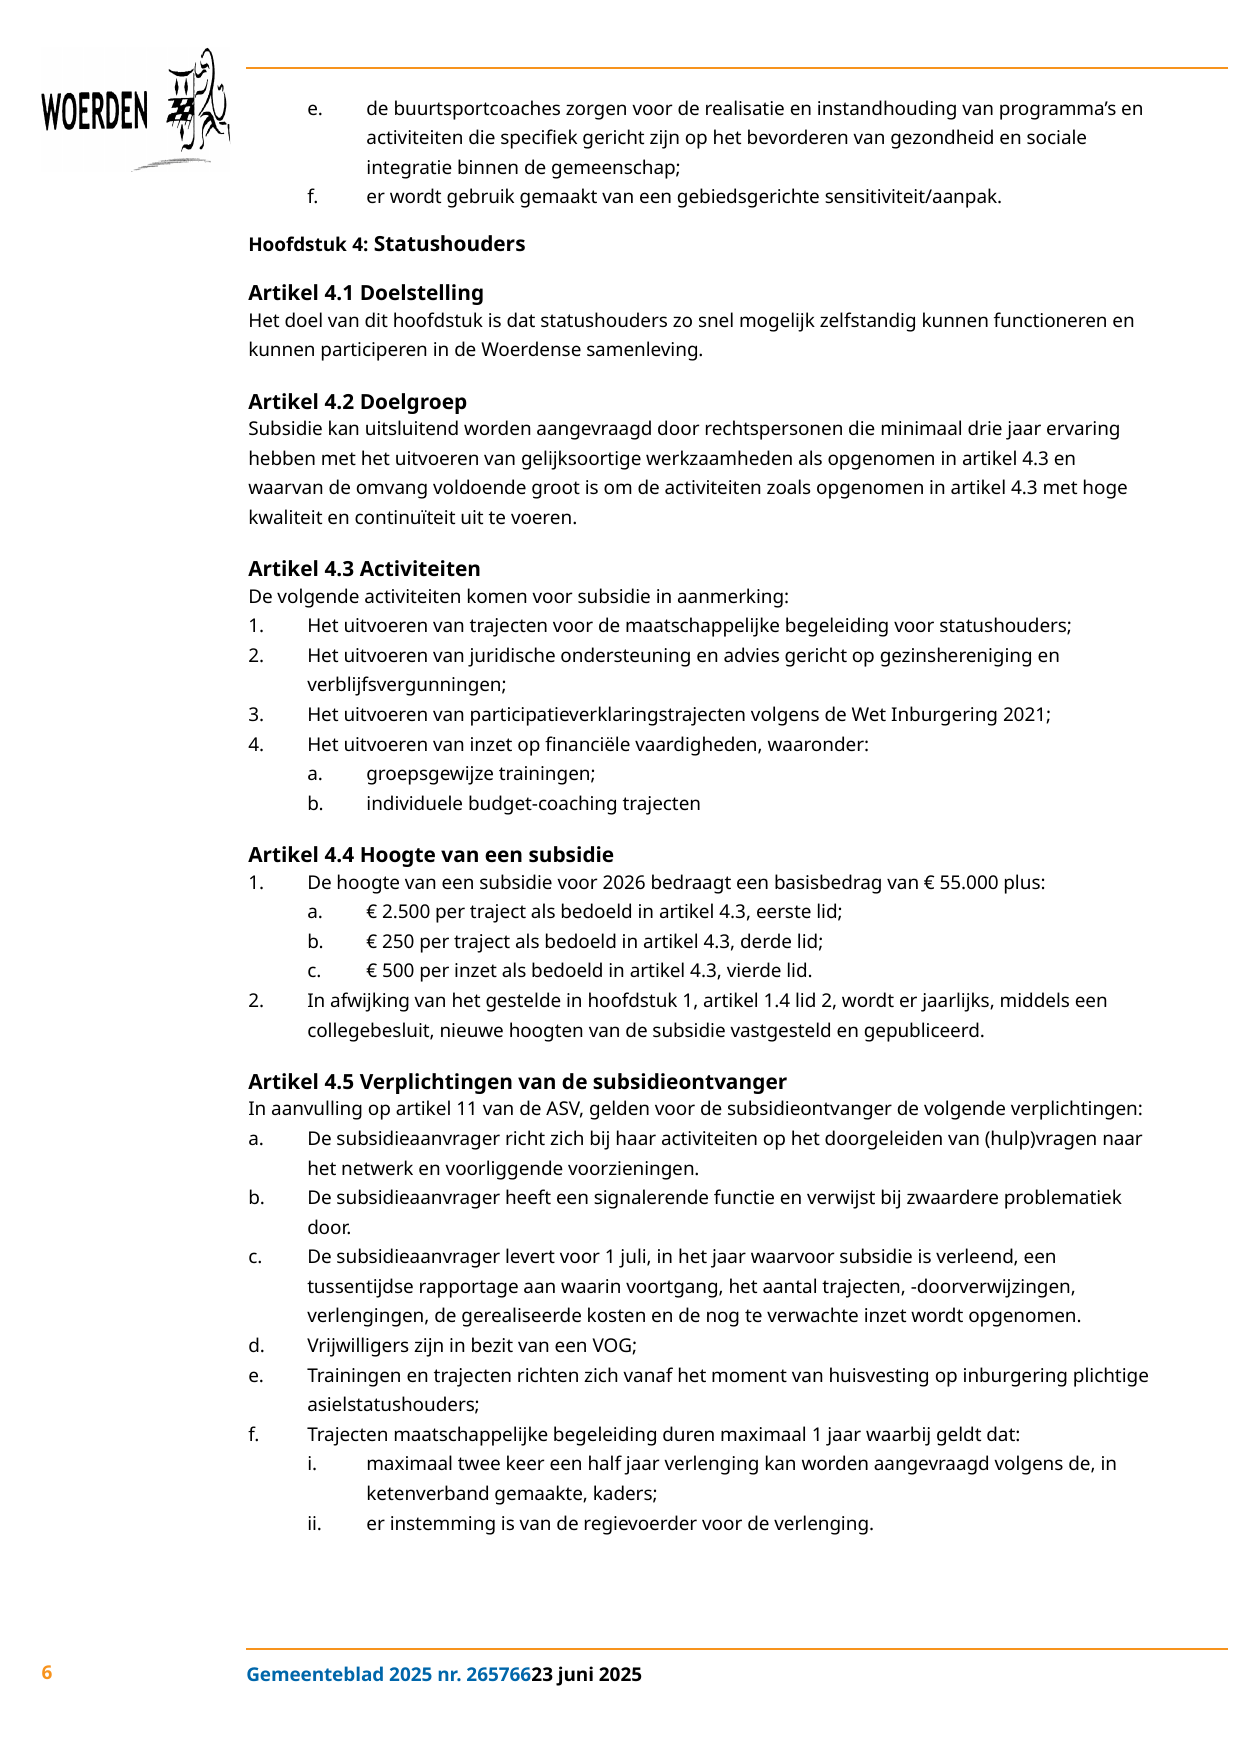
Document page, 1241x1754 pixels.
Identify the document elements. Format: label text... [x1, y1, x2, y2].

list € 2.500 per traject als bedoeld in artikel 4.3, eerste lid; [307, 898, 1152, 924]
list Het uitvoeren van inzet op financiële vaardigheden, waaronder: [248, 731, 1152, 757]
list Trajecten maatschappelijke begeleiding duren maximaal 1 jaar waarbij geldt dat: [248, 1421, 1152, 1447]
list Vrijwilligers zijn in bezit van een VOG; [248, 1332, 1152, 1358]
text Artikel 4.4 Hoogte van een subsidie [248, 840, 1152, 869]
list In afwijking van het gestelde in hoofdstuk 1, artikel 1.4 lid 2, wordt er jaarlijks, middels een collegebesluit, nieuwe hoogten van de subsidie vastgesteld en gepubliceerd. [248, 987, 1152, 1042]
text Subsidie kan uitsluitend worden aangevraagd door rechtspersonen die minimaal drie jaar ervaring hebben met het uitvoeren van gelijksoortige werkzaamheden als opgenomen in artikel 4.3 en waarvan de omvang voldoende groot is om de activiteiten zoals opgenomen in artikel 4.3 met hoge kwaliteit en continuïteit uit te voeren. [248, 415, 1152, 530]
text Hoofdstuk 4: Statushouders [248, 229, 1152, 258]
list De subsidieaanvrager richt zich bij haar activiteiten op het doorgeleiden van (hulp)vragen naar het netwerk en voorliggende voorzieningen. [248, 1125, 1152, 1181]
list individuele budget-coaching trajecten [307, 790, 1152, 816]
list De hoogte van een subsidie voor 2026 bedraagt een basisbedrag van € 55.000 plus: [248, 869, 1152, 894]
text De volgende activiteiten komen voor subsidie in aanmerking: [248, 583, 1152, 609]
list er wordt gebruik gemaakt van een gebiedsgerichte sensitiviteit/aanpak. [307, 183, 1152, 209]
list Het uitvoeren van participatieverklaringstrajecten volgens de Wet Inburgering 2021; [248, 701, 1152, 727]
list Het uitvoeren van trajecten voor de maatschappelijke begeleiding voor statushouders; [248, 612, 1152, 638]
list € 250 per traject als bedoeld in artikel 4.3, derde lid; [307, 928, 1152, 954]
text Artikel 4.2 Doelgroep [248, 387, 1152, 415]
list Trainingen en trajecten richten zich vanaf het moment van huisvesting op inburgering plichtige asielstatushouders; [248, 1362, 1152, 1417]
list € 500 per inzet als bedoeld in artikel 4.3, vierde lid. [307, 958, 1152, 983]
text In aanvulling op artikel 11 van de ASV, gelden voor de subsidieontvanger de volgende verplichtingen: [248, 1096, 1152, 1121]
picture [41, 47, 231, 172]
list De subsidieaanvrager heeft een signalerende functie en verwijst bij zwaardere problematiek door. [248, 1184, 1152, 1240]
list Het uitvoeren van juridische ondersteuning en advies gericht op gezinshereniging en verblijfsvergunningen; [248, 642, 1152, 697]
text Artikel 4.1 Doelstelling [248, 278, 1152, 307]
list de buurtsportcoaches zorgen voor de realisatie en instandhouding van programma’s en activiteiten die specifiek gericht zijn op het bevorderen van gezondheid en sociale integratie binnen de gemeenschap; [307, 95, 1152, 180]
list er instemming is van de regievoerder voor de verlenging. [307, 1510, 1152, 1536]
text Artikel 4.5 Verplichtingen van de subsidieontvanger [248, 1067, 1152, 1096]
list De subsidieaanvrager levert voor 1 juli, in het jaar waarvoor subsidie is verleend, een tussentijdse rapportage aan waarin voortgang, het aantal trajecten, -doorverwijzingen, verlengingen, de gerealiseerde kosten en de nog te verwachte inzet wordt opgenomen. [248, 1243, 1152, 1328]
list maximaal twee keer een half jaar verlenging kan worden aangevraagd volgens de, in ketenverband gemaakte, kaders; [307, 1451, 1152, 1506]
list groepsgewijze trainingen; [307, 760, 1152, 786]
text Artikel 4.3 Activiteiten [248, 554, 1152, 583]
text Het doel van dit hoofdstuk is dat statushouders zo snel mogelijk zelfstandig kunnen functioneren en kunnen participeren in de Woerdense samenleving. [248, 307, 1152, 362]
